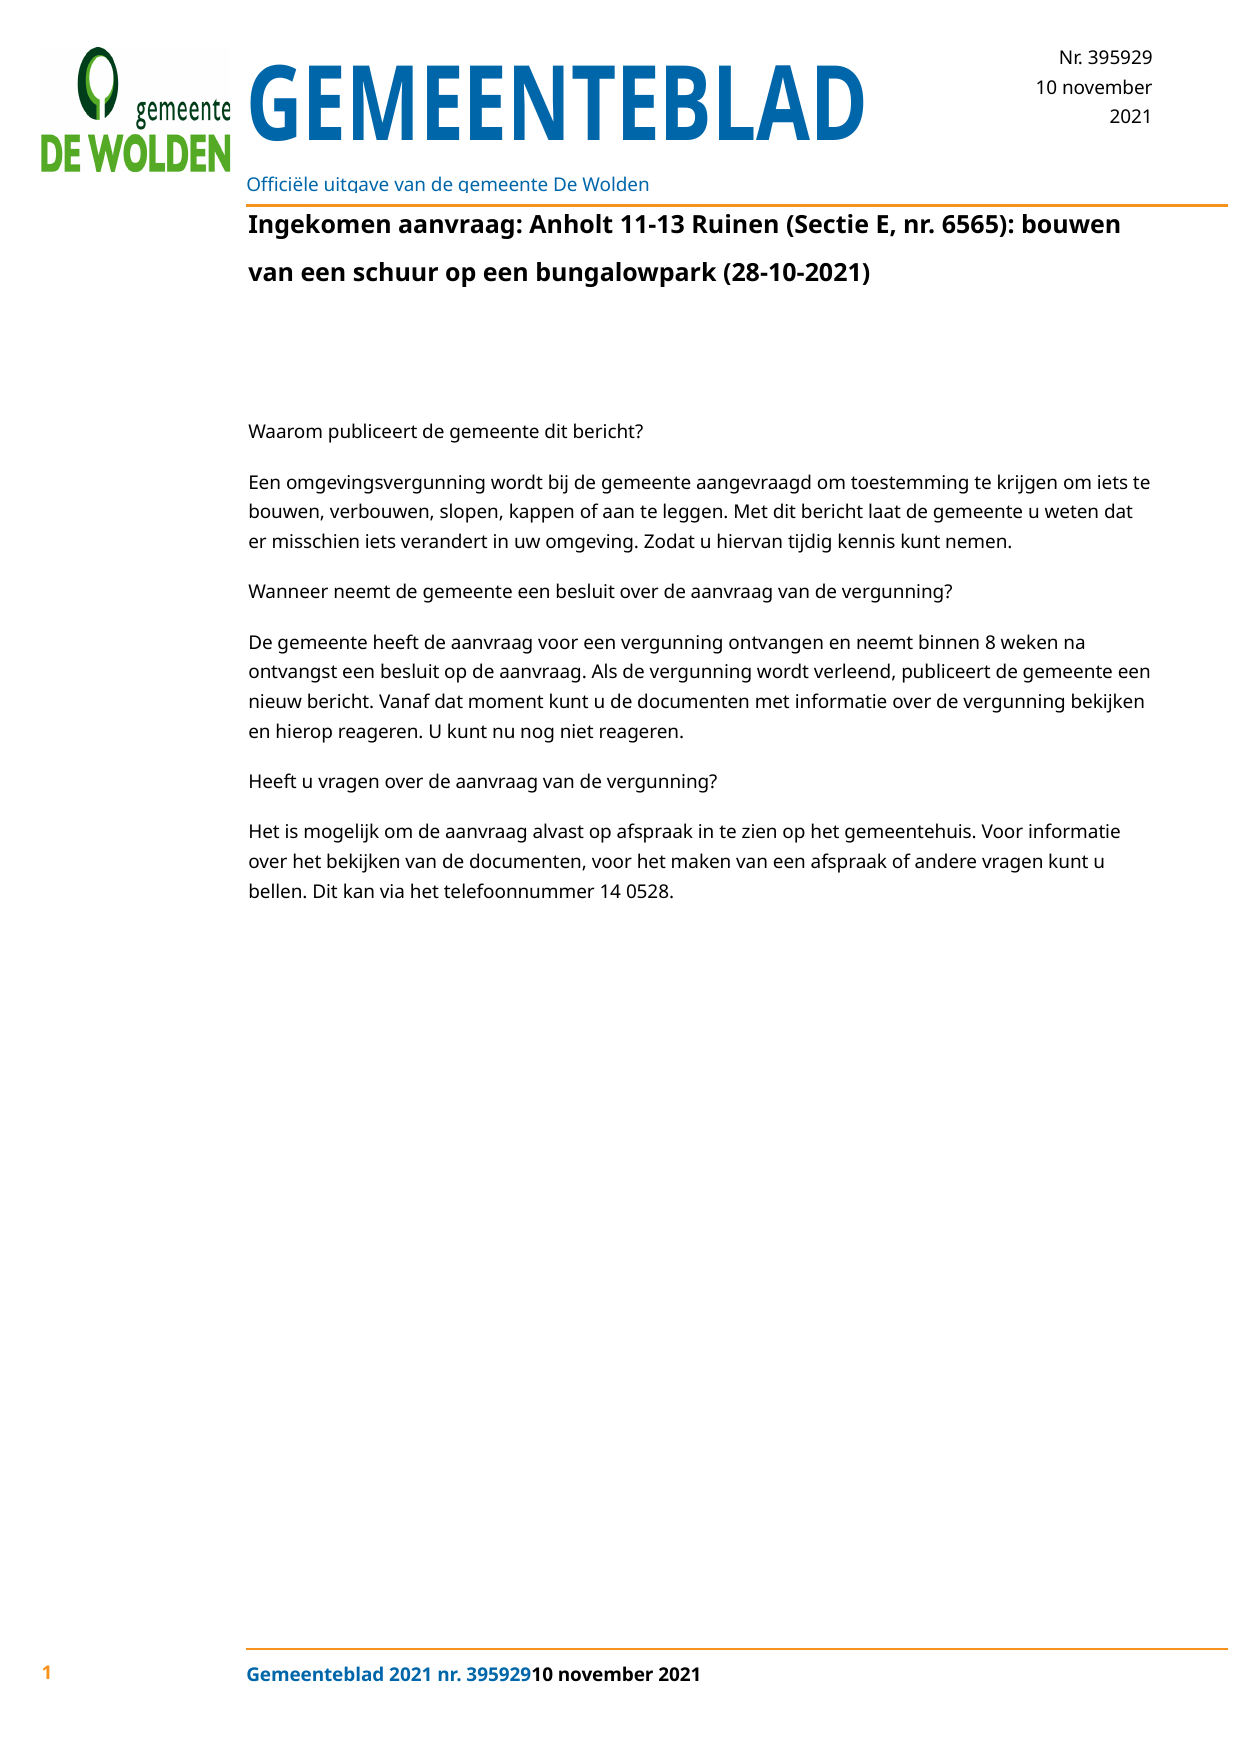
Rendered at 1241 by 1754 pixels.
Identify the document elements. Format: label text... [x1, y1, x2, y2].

text Heeft u vragen over de aanvraag van de vergunning? [248, 768, 1152, 794]
picture [41, 47, 231, 172]
text De gemeente heeft de aanvraag voor een vergunning ontvangen en neemt binnen 8 weken na ontvangst een besluit op de aanvraag. Als de vergunning wordt verleend, publiceert de gemeente een nieuw bericht. Vanaf dat moment kunt u de documenten met informatie over de vergunning bekijken en hierop reageren. U kunt nu nog niet reageren. [248, 629, 1152, 744]
text Een omgevingsvergunning wordt bij de gemeente aangevraagd om toestemming te krijgen om iets te bouwen, verbouwen, slopen, kappen of aan te leggen. Met dit bericht laat de gemeente u weten dat er misschien iets verandert in uw omgeving. Zodat u hiervan tijdig kennis kunt nemen. [248, 469, 1152, 554]
text Waarom publiceert de gemeente dit bericht? [248, 419, 1152, 444]
text Wanneer neemt de gemeente een besluit over de aanvraag van de vergunning? [248, 579, 1152, 604]
text Het is mogelijk om de aanvraag alvast op afspraak in te zien op het gemeentehuis. Voor informatie over het bekijken van de documenten, voor het maken van een afspraak of andere vragen kunt u bellen. Dit kan via het telefoonnummer 14 0528. [248, 819, 1152, 904]
text Ingekomen aanvraag: Anholt 11-13 Ruinen (Sectie E, nr. 6565): bouwen van een schuur op een bungalowpark (28-10-2021) [248, 207, 1152, 288]
